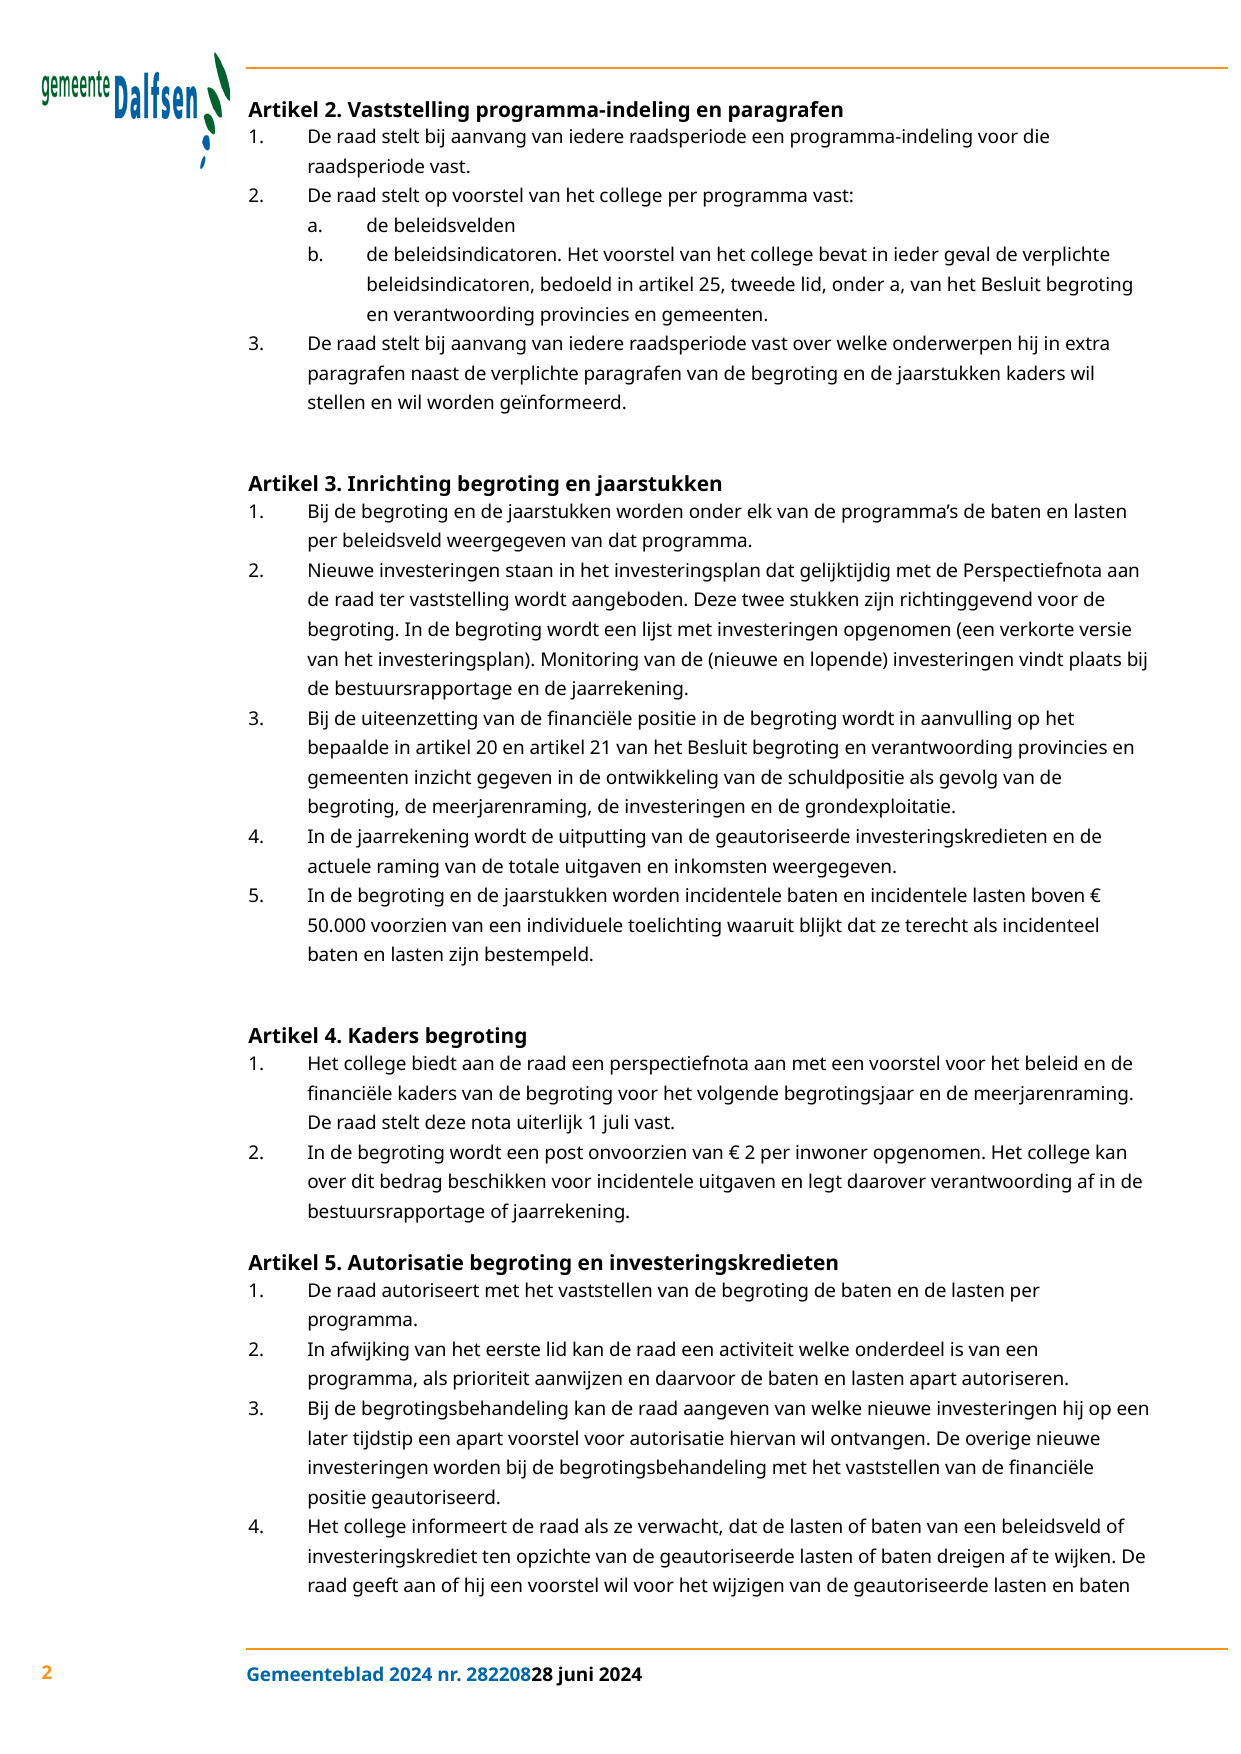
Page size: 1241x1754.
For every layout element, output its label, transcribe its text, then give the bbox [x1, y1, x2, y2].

text Artikel 2. Vaststelling programma-indeling en paragrafen [248, 95, 1152, 123]
list Bij de begroting en de jaarstukken worden onder elk van de programma’s de baten en lasten per beleidsveld weergegeven van dat programma. [248, 498, 1152, 553]
list In de begroting wordt een post onvoorzien van € 2 per inwoner opgenomen. Het college kan over dit bedrag beschikken voor incidentele uitgaven en legt daarover verantwoording af in de bestuursrapportage of jaarrekening. [248, 1139, 1152, 1224]
list In afwijking van het eerste lid kan de raad een activiteit welke onderdeel is van een programma, als prioriteit aanwijzen en daarvoor de baten en lasten apart autoriseren. [248, 1336, 1152, 1391]
list Het college biedt aan de raad een perspectiefnota aan met een voorstel voor het beleid en de financiële kaders van de begroting voor het volgende begrotingsjaar en de meerjarenraming. De raad stelt deze nota uiterlijk 1 juli vast. [248, 1050, 1152, 1135]
text Artikel 3. Inrichting begroting en jaarstukken [248, 469, 1152, 498]
list de beleidsindicatoren. Het voorstel van het college bevat in ieder geval de verplichte beleidsindicatoren, bedoeld in artikel 25, tweede lid, onder a, van het Besluit begroting en verantwoording provincies en gemeenten. [307, 242, 1152, 326]
list de beleidsvelden [307, 212, 1152, 238]
list Bij de uiteenzetting van de financiële positie in de begroting wordt in aanvulling op het bepaalde in artikel 20 en artikel 21 van het Besluit begroting en verantwoording provincies en gemeenten inzicht gegeven in de ontwikkeling van de schuldpositie als gevolg van de begroting, de meerjarenraming, de investeringen en de grondexploitatie. [248, 705, 1152, 819]
list Het college informeert de raad als ze verwacht, dat de lasten of baten van een beleidsveld of investeringskrediet ten opzichte van de geautoriseerde lasten of baten dreigen af te wijken. De raad geeft aan of hij een voorstel wil voor het wijzigen van de geautoriseerde lasten en baten [248, 1513, 1152, 1598]
list De raad stelt op voorstel van het college per programma vast: [248, 182, 1152, 208]
list De raad stelt bij aanvang van iedere raadsperiode vast over welke onderwerpen hij in extra paragrafen naast de verplichte paragrafen van de begroting en de jaarstukken kaders wil stellen en wil worden geïnformeerd. [248, 330, 1152, 415]
list De raad stelt bij aanvang van iedere raadsperiode een programma-indeling voor die raadsperiode vast. [248, 123, 1152, 178]
picture [41, 47, 231, 172]
text Artikel 4. Kaders begroting [248, 1022, 1152, 1050]
list De raad autoriseert met het vaststellen van de begroting de baten en de lasten per programma. [248, 1277, 1152, 1332]
list Bij de begrotingsbehandeling kan de raad aangeven van welke nieuwe investeringen hij op een later tijdstip een apart voorstel voor autorisatie hiervan wil ontvangen. De overige nieuwe investeringen worden bij de begrotingsbehandeling met het vaststellen van de financiële positie geautoriseerd. [248, 1395, 1152, 1510]
list Nieuwe investeringen staan in het investeringsplan dat gelijktijdig met de Perspectiefnota aan de raad ter vaststelling wordt aangeboden. Deze twee stukken zijn richtinggevend voor de begroting. In de begroting wordt een lijst met investeringen opgenomen (een verkorte versie van het investeringsplan). Monitoring van de (nieuwe en lopende) investeringen vindt plaats bij de bestuursrapportage en de jaarrekening. [248, 557, 1152, 701]
text Artikel 5. Autorisatie begroting en investeringskredieten [248, 1248, 1152, 1277]
list In de begroting en de jaarstukken worden incidentele baten en incidentele lasten boven € 50.000 voorzien van een individuele toelichting waaruit blijkt dat ze terecht als incidenteel baten en lasten zijn bestempeld. [248, 882, 1152, 967]
list In de jaarrekening wordt de uitputting van de geautoriseerde investeringskredieten en de actuele raming van de totale uitgaven en inkomsten weergegeven. [248, 823, 1152, 879]
